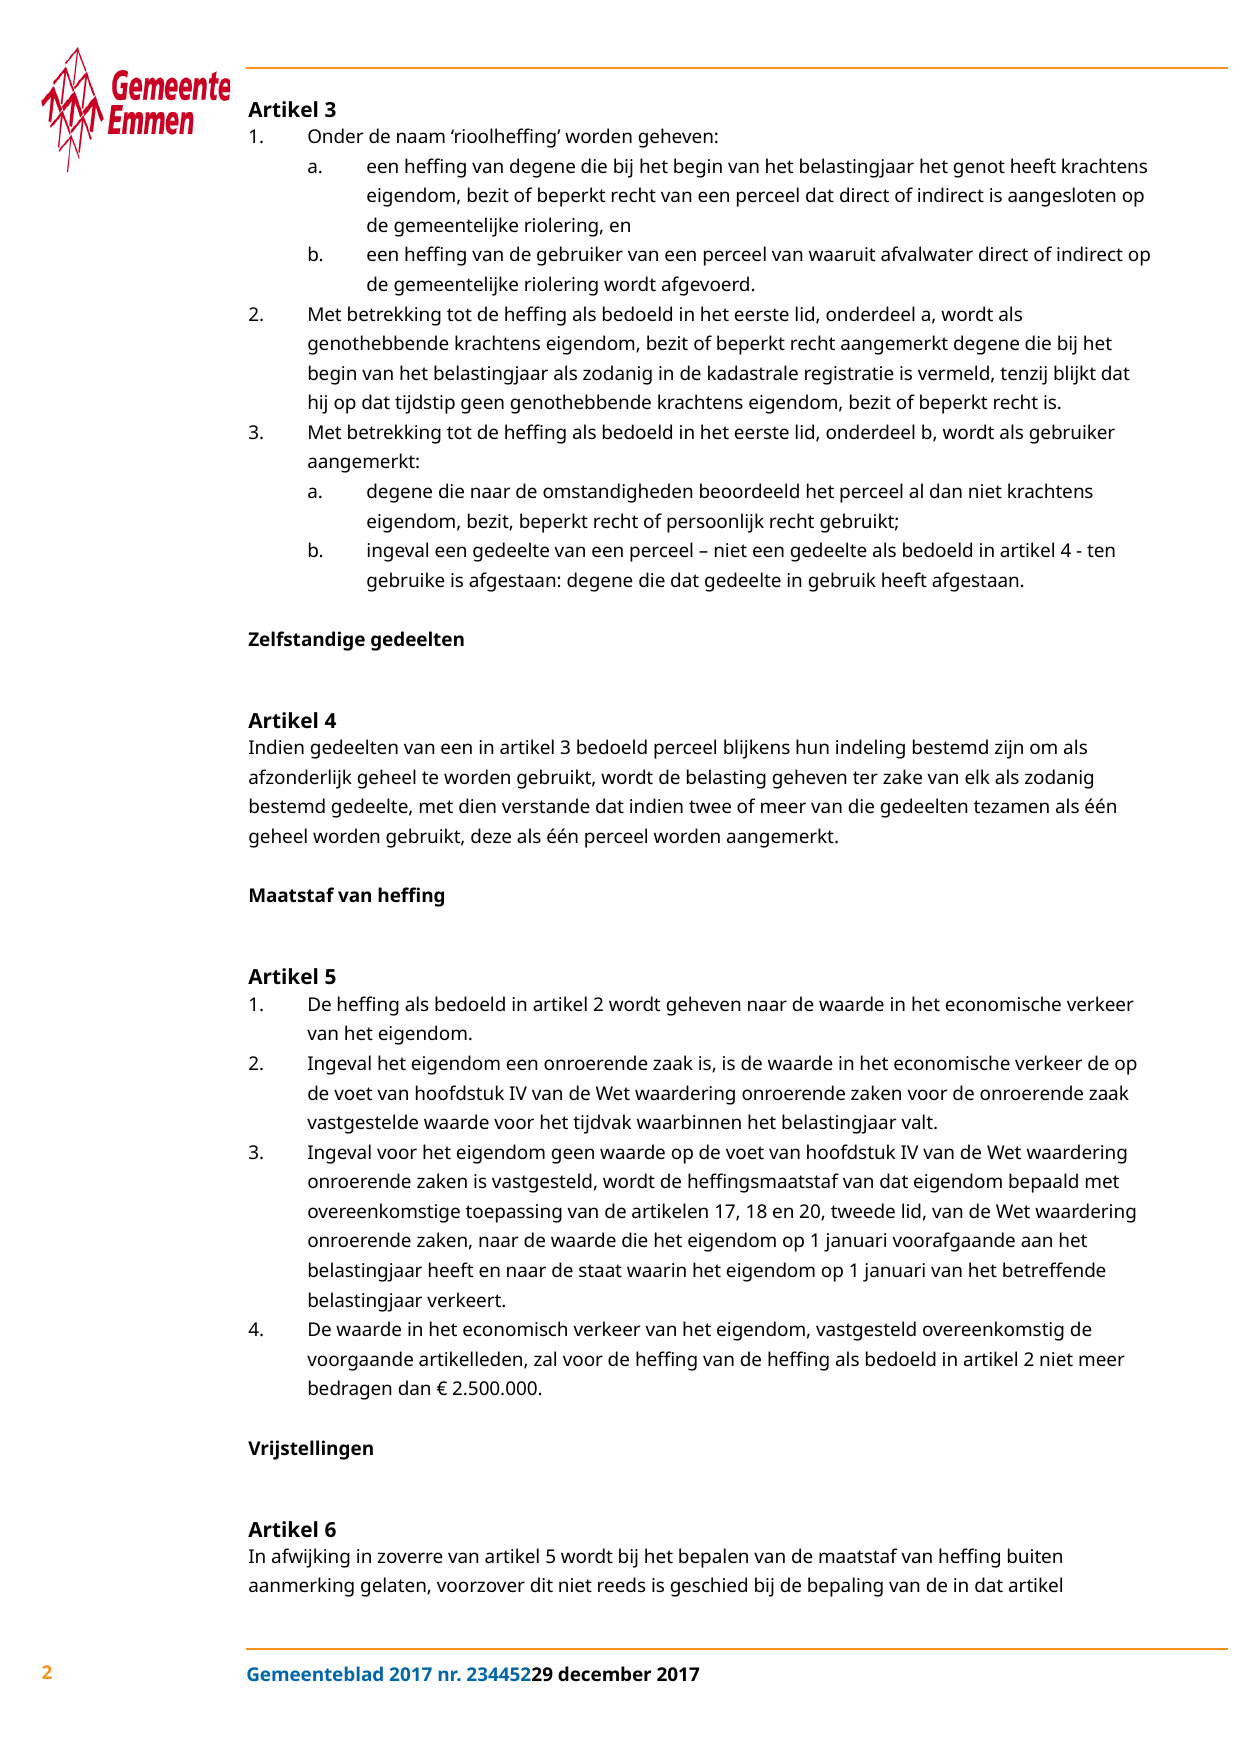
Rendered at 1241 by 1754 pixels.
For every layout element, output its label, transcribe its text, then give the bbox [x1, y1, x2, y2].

list Ingeval voor het eigendom geen waarde op de voet van hoofdstuk IV van de Wet waardering onroerende zaken is vastgesteld, wordt de heffingsmaatstaf van dat eigendom bepaald met overeenkomstige toepassing van de artikelen 17, 18 en 20, tweede lid, van de Wet waardering onroerende zaken, naar de waarde die het eigendom op 1 januari voorafgaande aan het belastingjaar heeft en naar de staat waarin het eigendom op 1 januari van het betreffende belastingjaar verkeert. [248, 1139, 1152, 1312]
text Indien gedeelten van een in artikel 3 bedoeld perceel blijkens hun indeling bestemd zijn om als afzonderlijk geheel te worden gebruikt, wordt de belasting geheven ter zake van elk als zodanig bestemd gedeelte, met dien verstande dat indien twee of meer van die gedeelten tezamen als één geheel worden gebruikt, deze als één perceel worden aangemerkt. [248, 734, 1152, 849]
text Artikel 4 [248, 706, 1152, 734]
text Zelfstandige gedeelten [248, 626, 1152, 652]
text Maatstaf van heffing [248, 882, 1152, 908]
text Artikel 3 [248, 95, 1152, 123]
list De heffing als bedoeld in artikel 2 wordt geheven naar de waarde in het economische verkeer van het eigendom. [248, 991, 1152, 1046]
list De waarde in het economisch verkeer van het eigendom, vastgesteld overeenkomstig de voorgaande artikelleden, zal voor de heffing van de heffing als bedoeld in artikel 2 niet meer bedragen dan € 2.500.000. [248, 1316, 1152, 1401]
text In afwijking in zoverre van artikel 5 wordt bij het bepalen van de maatstaf van heffing buiten aanmerking gelaten, voorzover dit niet reeds is geschied bij de bepaling van de in dat artikel [248, 1543, 1152, 1598]
list Met betrekking tot de heffing als bedoeld in het eerste lid, onderdeel a, wordt als genothebbende krachtens eigendom, bezit of beperkt recht aangemerkt degene die bij het begin van het belastingjaar als zodanig in de kadastrale registratie is vermeld, tenzij blijkt dat hij op dat tijdstip geen genothebbende krachtens eigendom, bezit of beperkt recht is. [248, 301, 1152, 415]
list een heffing van degene die bij het begin van het belastingjaar het genot heeft krachtens eigendom, bezit of beperkt recht van een perceel dat direct of indirect is aangesloten op de gemeentelijke riolering, en [307, 153, 1152, 238]
picture [41, 47, 231, 172]
text Artikel 6 [248, 1515, 1152, 1543]
list ingeval een gedeelte van een perceel – niet een gedeelte als bedoeld in artikel 4 - ten gebruike is afgestaan: degene die dat gedeelte in gebruik heeft afgestaan. [307, 537, 1152, 593]
list Ingeval het eigendom een onroerende zaak is, is de waarde in het economische verkeer de op de voet van hoofdstuk IV van de Wet waardering onroerende zaken voor de onroerende zaak vastgestelde waarde voor het tijdvak waarbinnen het belastingjaar valt. [248, 1050, 1152, 1135]
list Met betrekking tot de heffing als bedoeld in het eerste lid, onderdeel b, wordt als gebruiker aangemerkt: [248, 419, 1152, 474]
list degene die naar de omstandigheden beoordeeld het perceel al dan niet krachtens eigendom, bezit, beperkt recht of persoonlijk recht gebruikt; [307, 478, 1152, 533]
text Vrijstellingen [248, 1435, 1152, 1460]
text Artikel 5 [248, 962, 1152, 991]
list Onder de naam ‘rioolheffing’ worden geheven: [248, 123, 1152, 149]
list een heffing van de gebruiker van een perceel van waaruit afvalwater direct of indirect op de gemeentelijke riolering wordt afgevoerd. [307, 242, 1152, 297]
